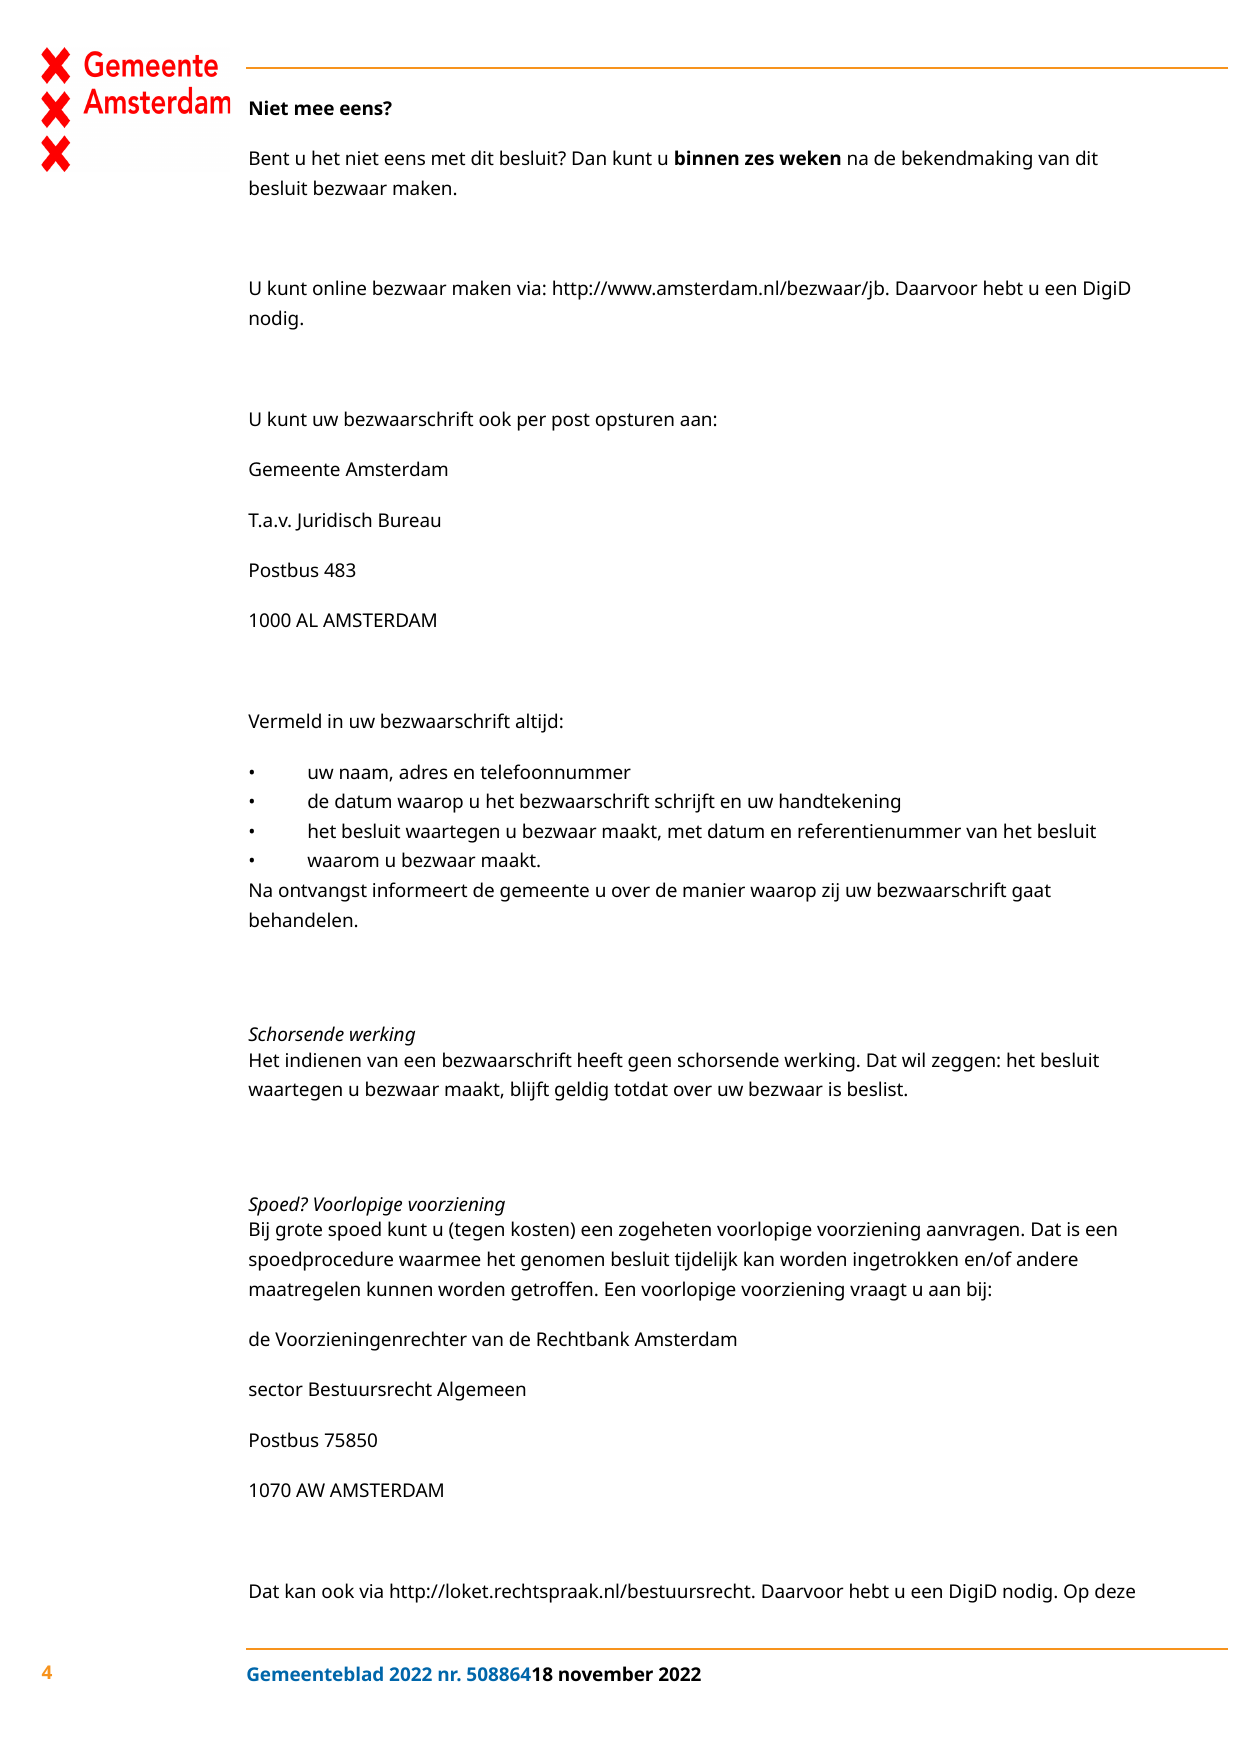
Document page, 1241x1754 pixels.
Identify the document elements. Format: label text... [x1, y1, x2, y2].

text Schorsende werking [248, 1021, 1152, 1047]
list uw naam, adres en telefoonnummer [248, 759, 1152, 785]
list waarom u bezwaar maakt. [248, 848, 1152, 873]
text Het indienen van een bezwaarschrift heeft geen schorsende werking. Dat wil zeggen: het besluit waartegen u bezwaar maakt, blijft geldig totdat over uw bezwaar is beslist. [248, 1047, 1152, 1102]
text Gemeente Amsterdam [248, 456, 1152, 482]
text Niet mee eens? [248, 95, 1152, 121]
text Bij grote spoed kunt u (tegen kosten) een zogeheten voorlopige voorziening aanvragen. Dat is een spoedprocedure waarmee het genomen besluit tijdelijk kan worden ingetrokken en/of andere maatregelen kunnen worden getroffen. Een voorlopige voorziening vraagt u aan bij: [248, 1217, 1152, 1302]
picture [41, 47, 231, 172]
text de Voorzieningenrechter van de Rechtbank Amsterdam [248, 1326, 1152, 1352]
text T.a.v. Juridisch Bureau [248, 507, 1152, 533]
text 1070 AW AMSTERDAM [248, 1477, 1152, 1503]
text Na ontvangst informeert de gemeente u over de manier waarop zij uw bezwaarschrift gaat behandelen. [248, 877, 1152, 933]
text Spoed? Voorlopige voorziening [248, 1191, 1152, 1217]
list de datum waarop u het bezwaarschrift schrijft en uw handtekening [248, 788, 1152, 814]
text Dat kan ook via http://loket.rechtspraak.nl/bestuursrecht. Daarvoor hebt u een DigiD nodig. Op deze [248, 1578, 1152, 1604]
list het besluit waartegen u bezwaar maakt, met datum en referentienummer van het besluit [248, 818, 1152, 844]
text sector Bestuursrecht Algemeen [248, 1377, 1152, 1402]
text U kunt online bezwaar maken via: http://www.amsterdam.nl/bezwaar/jb. Daarvoor hebt u een DigiD nodig. [248, 276, 1152, 331]
text Postbus 75850 [248, 1427, 1152, 1453]
text Bent u het niet eens met dit besluit? Dan kunt u binnen zes weken na de bekendmaking van dit besluit bezwaar maken. [248, 145, 1152, 201]
text U kunt uw bezwaarschrift ook per post opsturen aan: [248, 406, 1152, 432]
text Vermeld in uw bezwaarschrift altijd: [248, 708, 1152, 734]
text Postbus 483 [248, 557, 1152, 583]
text 1000 AL AMSTERDAM [248, 608, 1152, 633]
